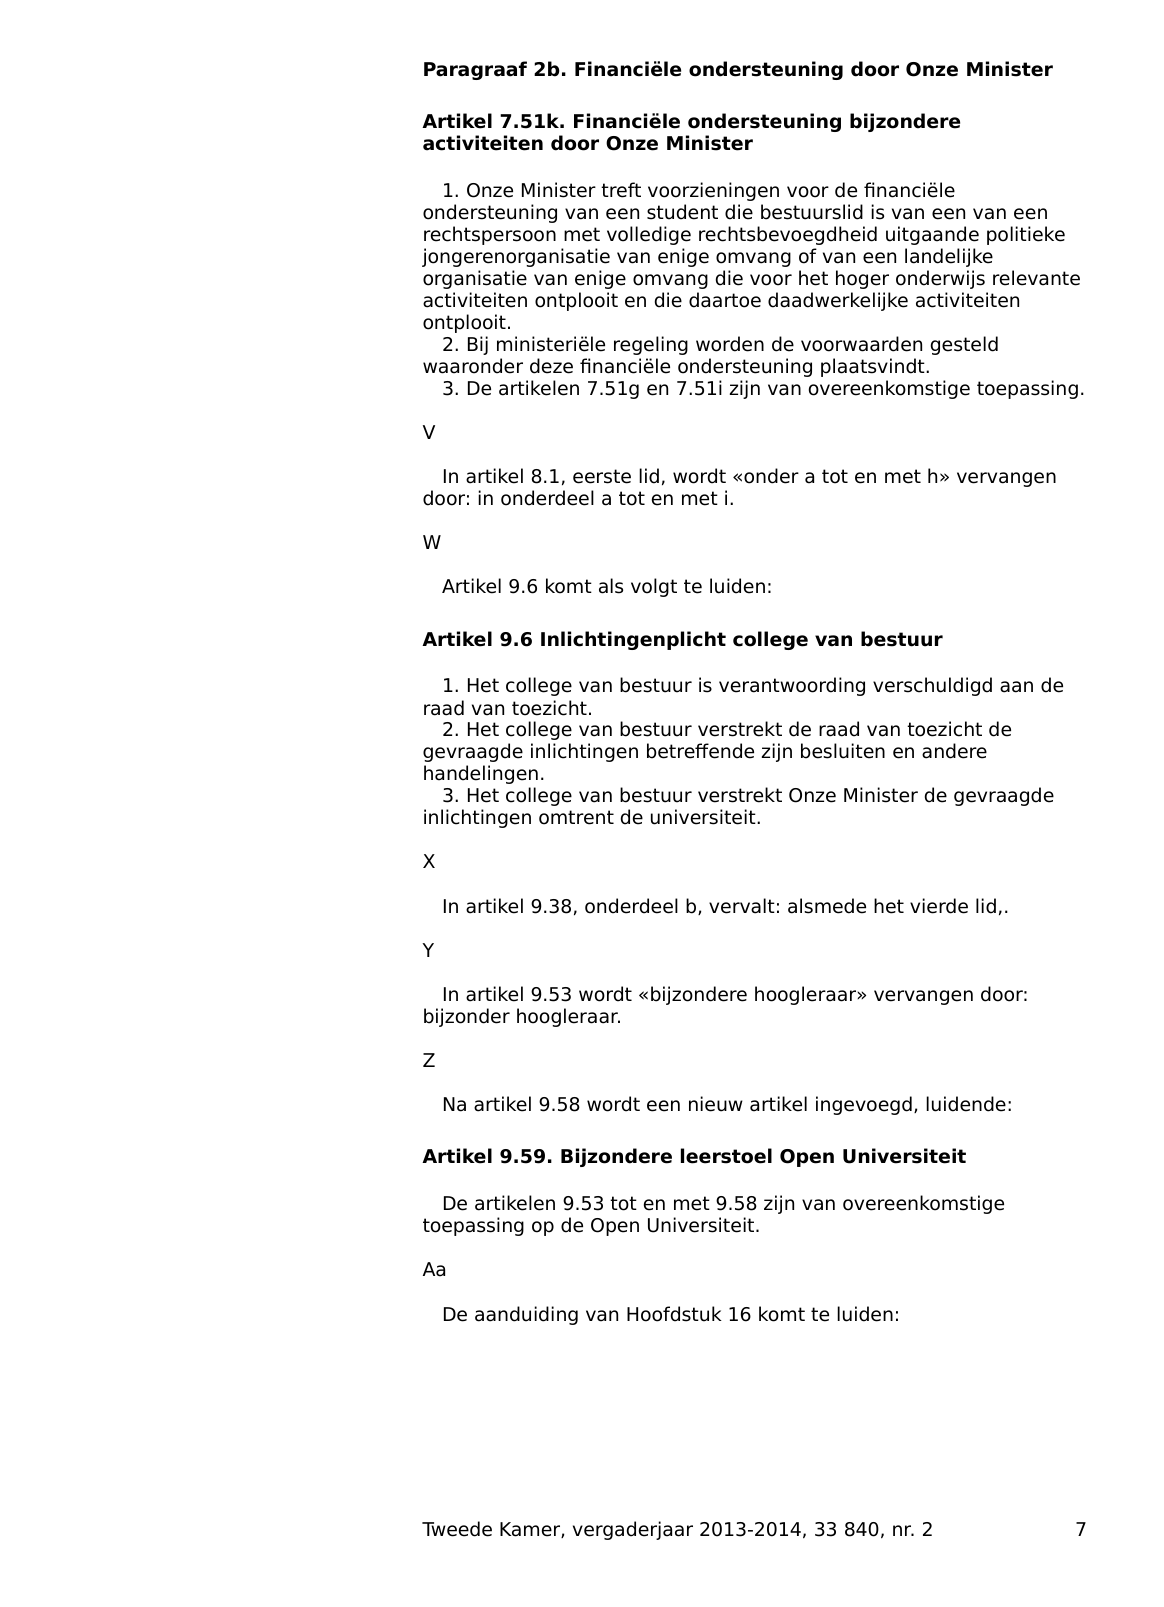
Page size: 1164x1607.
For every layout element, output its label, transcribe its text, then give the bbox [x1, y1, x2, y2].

text De artikelen 9.53 tot en met 9.58 zijn van overeenkomstige toepassing op de Open Universiteit. [422, 1193, 1087, 1237]
text 1. Onze Minister treft voorzieningen voor de financiële ondersteuning van een student die bestuurslid is van een van een rechtspersoon met volledige rechtsbevoegdheid uitgaande politieke jongerenorganisatie van enige omvang of van een landelijke organisatie van enige omvang die voor het hoger onderwijs relevante activiteiten ontplooit en die daartoe daadwerkelijke activiteiten ontplooit. [422, 180, 1087, 334]
text In artikel 8.1, eerste lid, wordt «onder a tot en met h» vervangen door: in onderdeel a tot en met i. [422, 466, 1087, 510]
subtitle Paragraaf 2b. Financiële ondersteuning door Onze Minister [422, 59, 1087, 81]
text Na artikel 9.58 wordt een nieuw artikel ingevoegd, luidende: [422, 1094, 1087, 1116]
text In artikel 9.53 wordt «bijzondere hoogleraar» vervangen door: bijzonder hoogleraar. [422, 984, 1087, 1028]
text 3. De artikelen 7.51g en 7.51i zijn van overeenkomstige toepassing. [422, 378, 1087, 400]
text Artikel 9.6 komt als volgt te luiden: [422, 576, 1087, 598]
text 2. Bij ministeriële regeling worden de voorwaarden gesteld waaronder deze financiële ondersteuning plaatsvindt. [422, 334, 1087, 378]
text 3. Het college van bestuur verstrekt Onze Minister de gevraagde inlichtingen omtrent de universiteit. [422, 785, 1087, 829]
text Aa [422, 1259, 1087, 1281]
text Y [422, 940, 1087, 962]
text 2. Het college van bestuur verstrekt de raad van toezicht de gevraagde inlichtingen betreffende zijn besluiten en andere handelingen. [422, 719, 1087, 785]
text 1. Het college van bestuur is verantwoording verschuldigd aan de raad van toezicht. [422, 675, 1087, 719]
text Z [422, 1050, 1087, 1072]
text W [422, 532, 1087, 554]
text In artikel 9.38, onderdeel b, vervalt: alsmede het vierde lid,. [422, 896, 1087, 918]
subtitle Artikel 7.51k. Financiële ondersteuning bijzondere activiteiten door Onze Minister [422, 111, 1087, 155]
text De aanduiding van Hoofdstuk 16 komt te luiden: [422, 1303, 1087, 1326]
subtitle Artikel 9.59. Bijzondere leerstoel Open Universiteit [422, 1146, 1087, 1168]
text X [422, 851, 1087, 873]
subtitle Artikel 9.6 Inlichtingenplicht college van bestuur [422, 628, 1087, 650]
text V [422, 422, 1087, 444]
